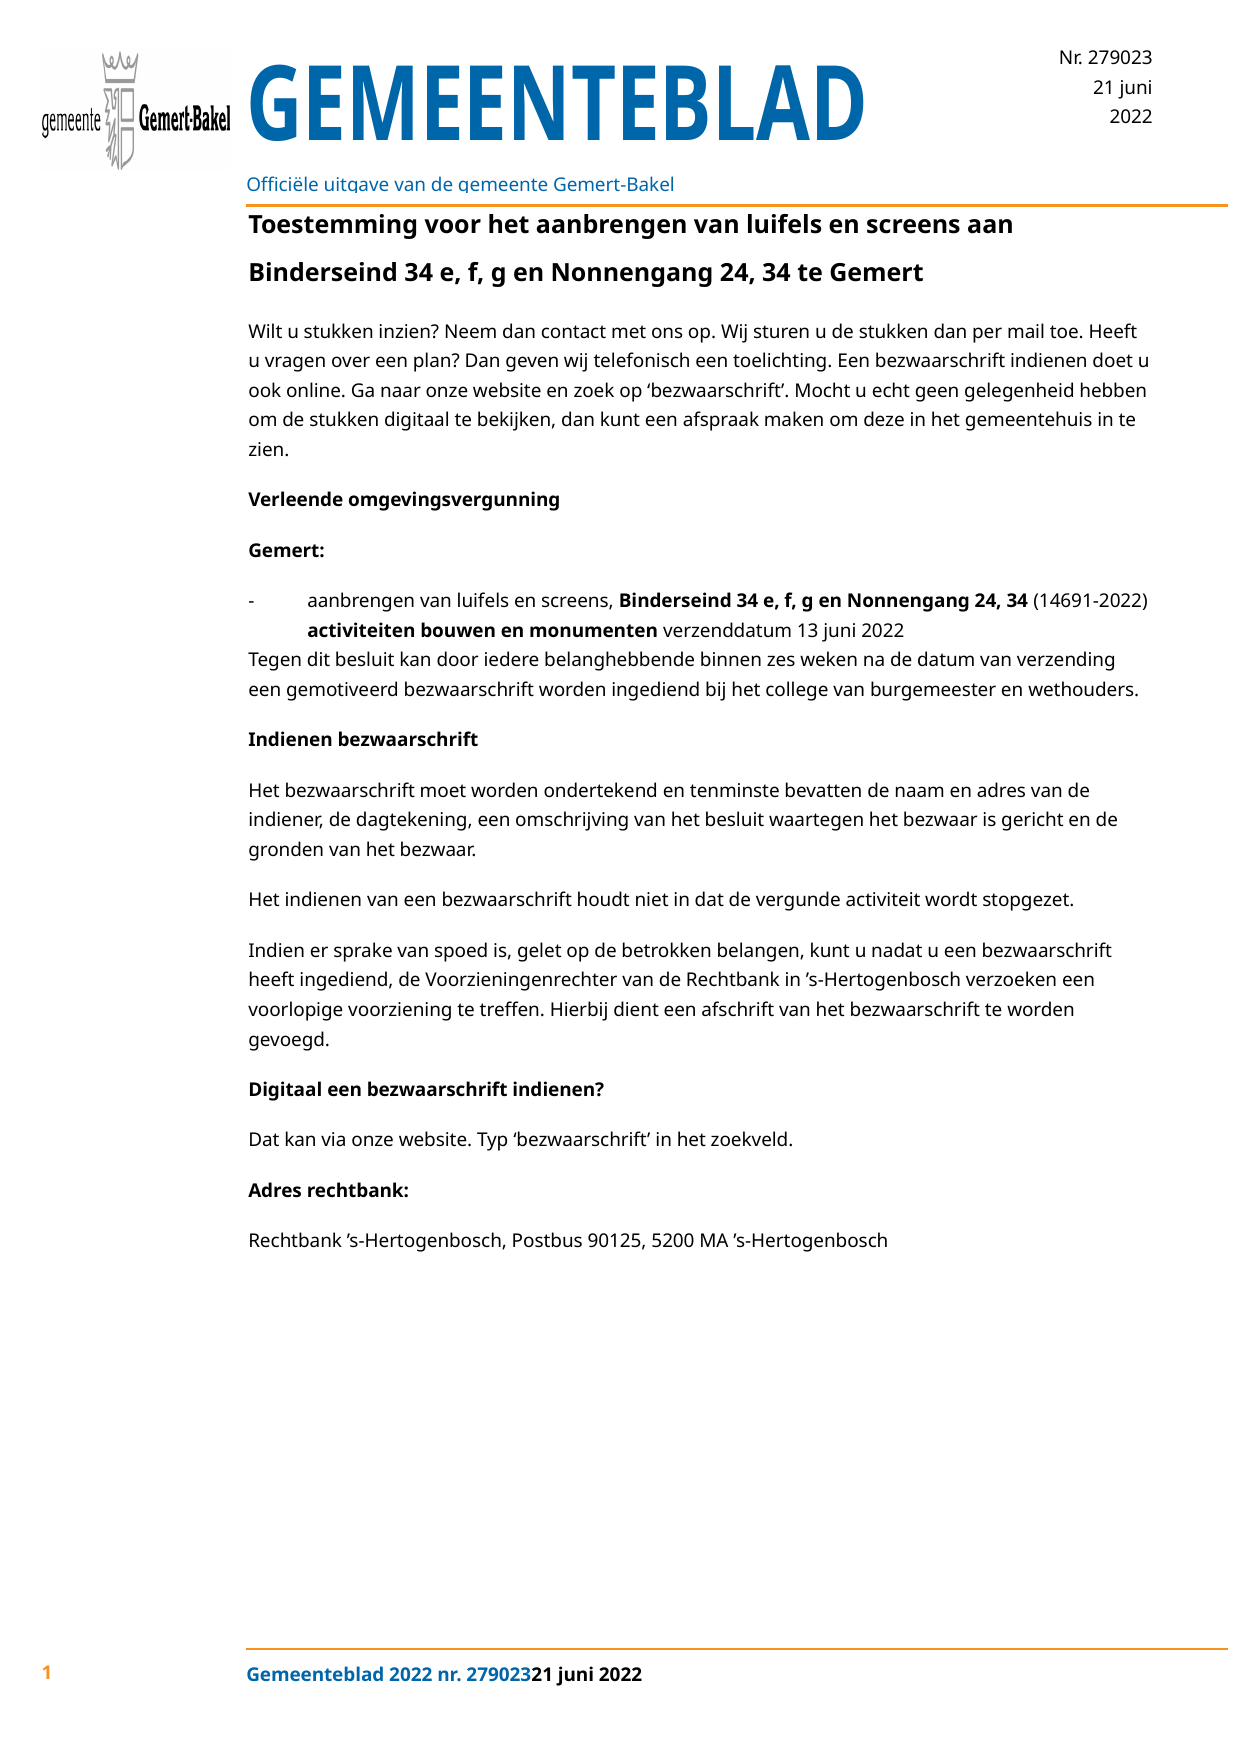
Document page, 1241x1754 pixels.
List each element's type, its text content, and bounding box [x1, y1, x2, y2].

text Wilt u stukken inzien? Neem dan contact met ons op. Wij sturen u de stukken dan per mail toe. Heeft u vragen over een plan? Dan geven wij telefonisch een toelichting. Een bezwaarschrift indienen doet u ook online. Ga naar onze website en zoek op ‘bezwaarschrift’. Mocht u echt geen gelegenheid hebben om de stukken digitaal te bekijken, dan kunt een afspraak maken om deze in het gemeentehuis in te zien. [248, 318, 1152, 462]
text Toestemming voor het aanbrengen van luifels en screens aan Binderseind 34 e, f, g en Nonnengang 24, 34 te Gemert [248, 207, 1152, 288]
text Verleende omgevingsvergunning [248, 487, 1152, 512]
text Digitaal een bezwaarschrift indienen? [248, 1076, 1152, 1102]
text Rechtbank ’s-Hertogenbosch, Postbus 90125, 5200 MA ’s-Hertogenbosch [248, 1227, 1152, 1253]
text Tegen dit besluit kan door iedere belanghebbende binnen zes weken na de datum van verzending een gemotiveerd bezwaarschrift worden ingediend bij het college van burgemeester en wethouders. [248, 647, 1152, 702]
text Indienen bezwaarschrift [248, 727, 1152, 752]
text Adres rechtbank: [248, 1177, 1152, 1203]
text Het bezwaarschrift moet worden ondertekend en tenminste bevatten de naam en adres van de indiener, de dagtekening, een omschrijving van het besluit waartegen het bezwaar is gericht en de gronden van het bezwaar. [248, 777, 1152, 862]
text Indien er sprake van spoed is, gelet op de betrokken belangen, kunt u nadat u een bezwaarschrift heeft ingediend, de Voorzieningenrechter van de Rechtbank in ’s-Hertogenbosch verzoeken een voorlopige voorziening te treffen. Hierbij dient een afschrift van het bezwaarschrift te worden gevoegd. [248, 937, 1152, 1052]
picture [41, 47, 231, 172]
text Gemert: [248, 537, 1152, 563]
list aanbrengen van luifels en screens, Binderseind 34 e, f, g en Nonnengang 24, 34 (14691-2022) activiteiten bouwen en monumenten verzenddatum 13 juni 2022 [248, 587, 1152, 643]
text Het indienen van een bezwaarschrift houdt niet in dat de vergunde activiteit wordt stopgezet. [248, 887, 1152, 912]
text Dat kan via onze website. Typ ‘bezwaarschrift’ in het zoekveld. [248, 1127, 1152, 1152]
